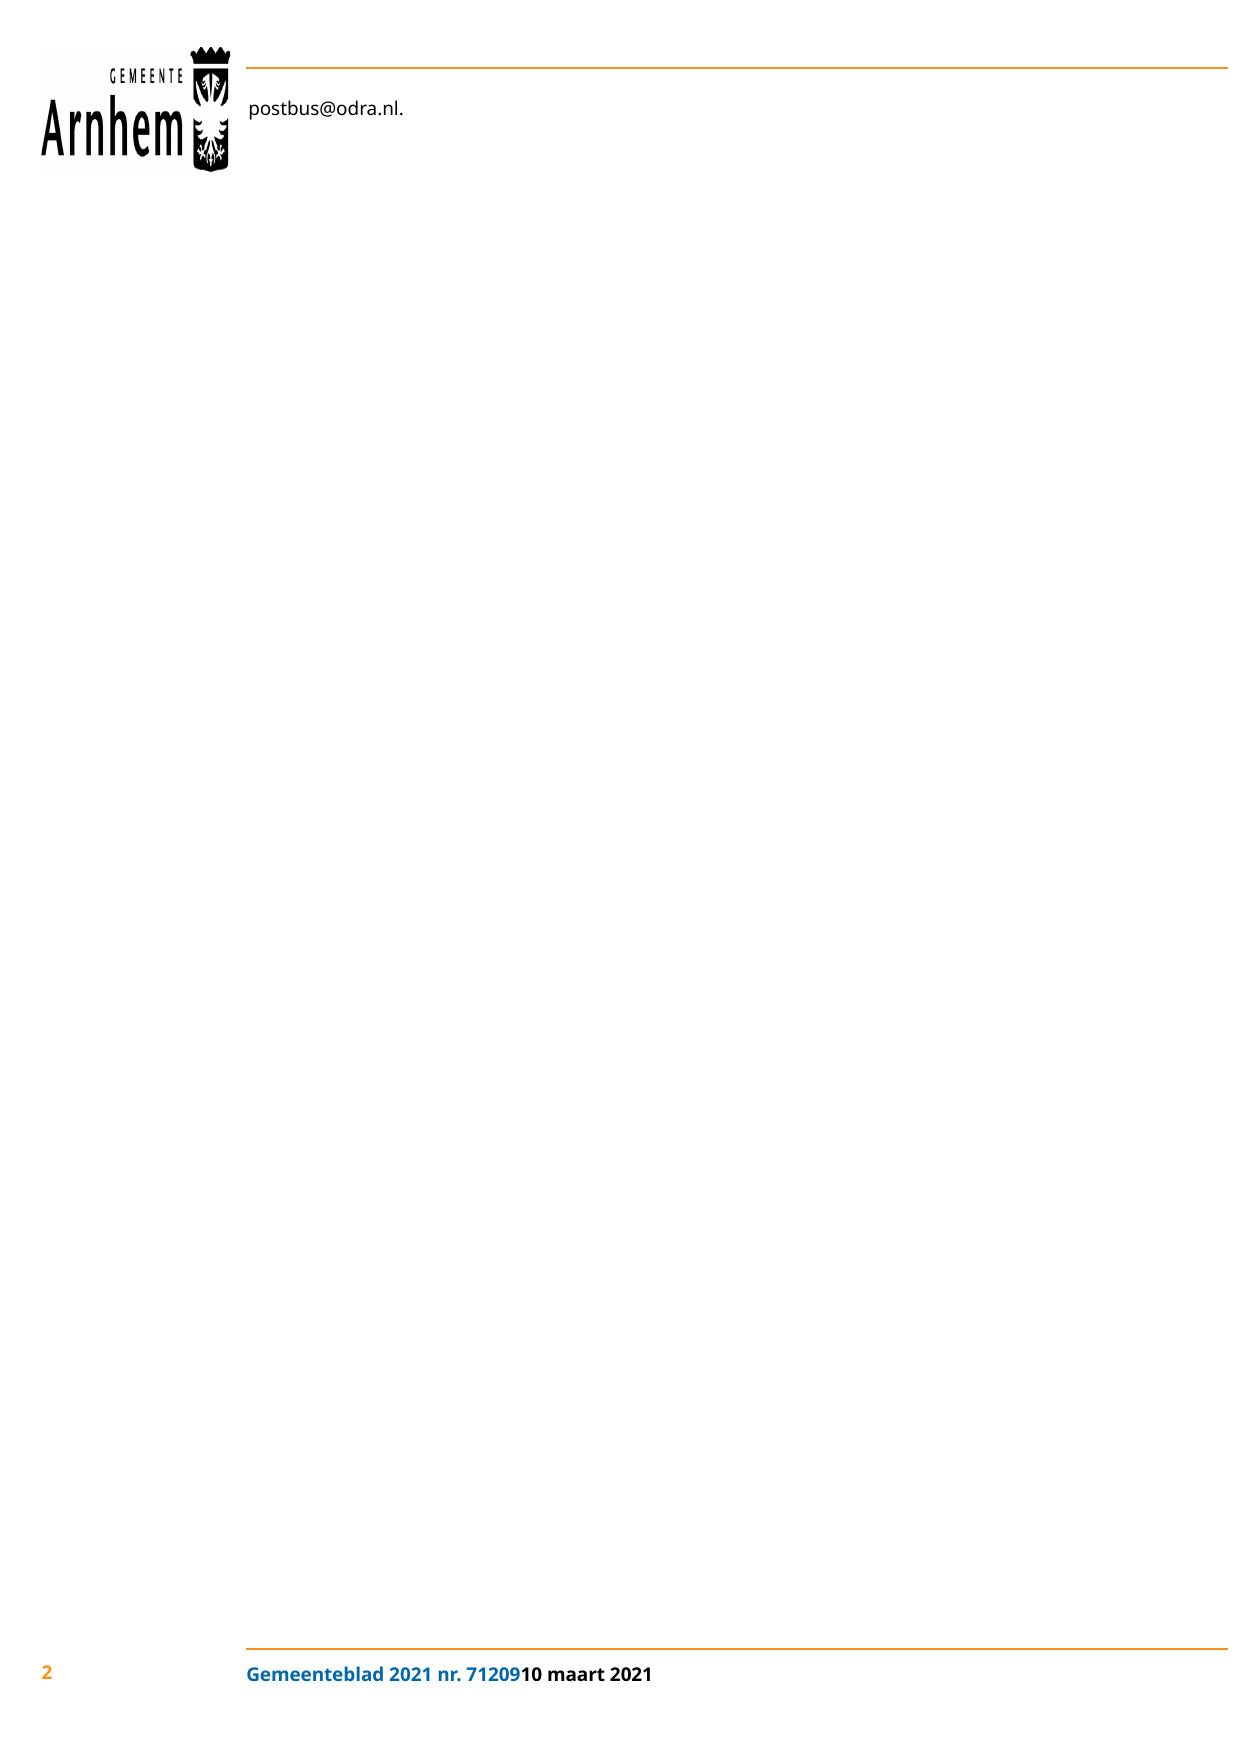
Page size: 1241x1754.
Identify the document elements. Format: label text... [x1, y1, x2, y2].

text postbus@odra.nl. [248, 95, 1152, 121]
picture [41, 47, 231, 172]
